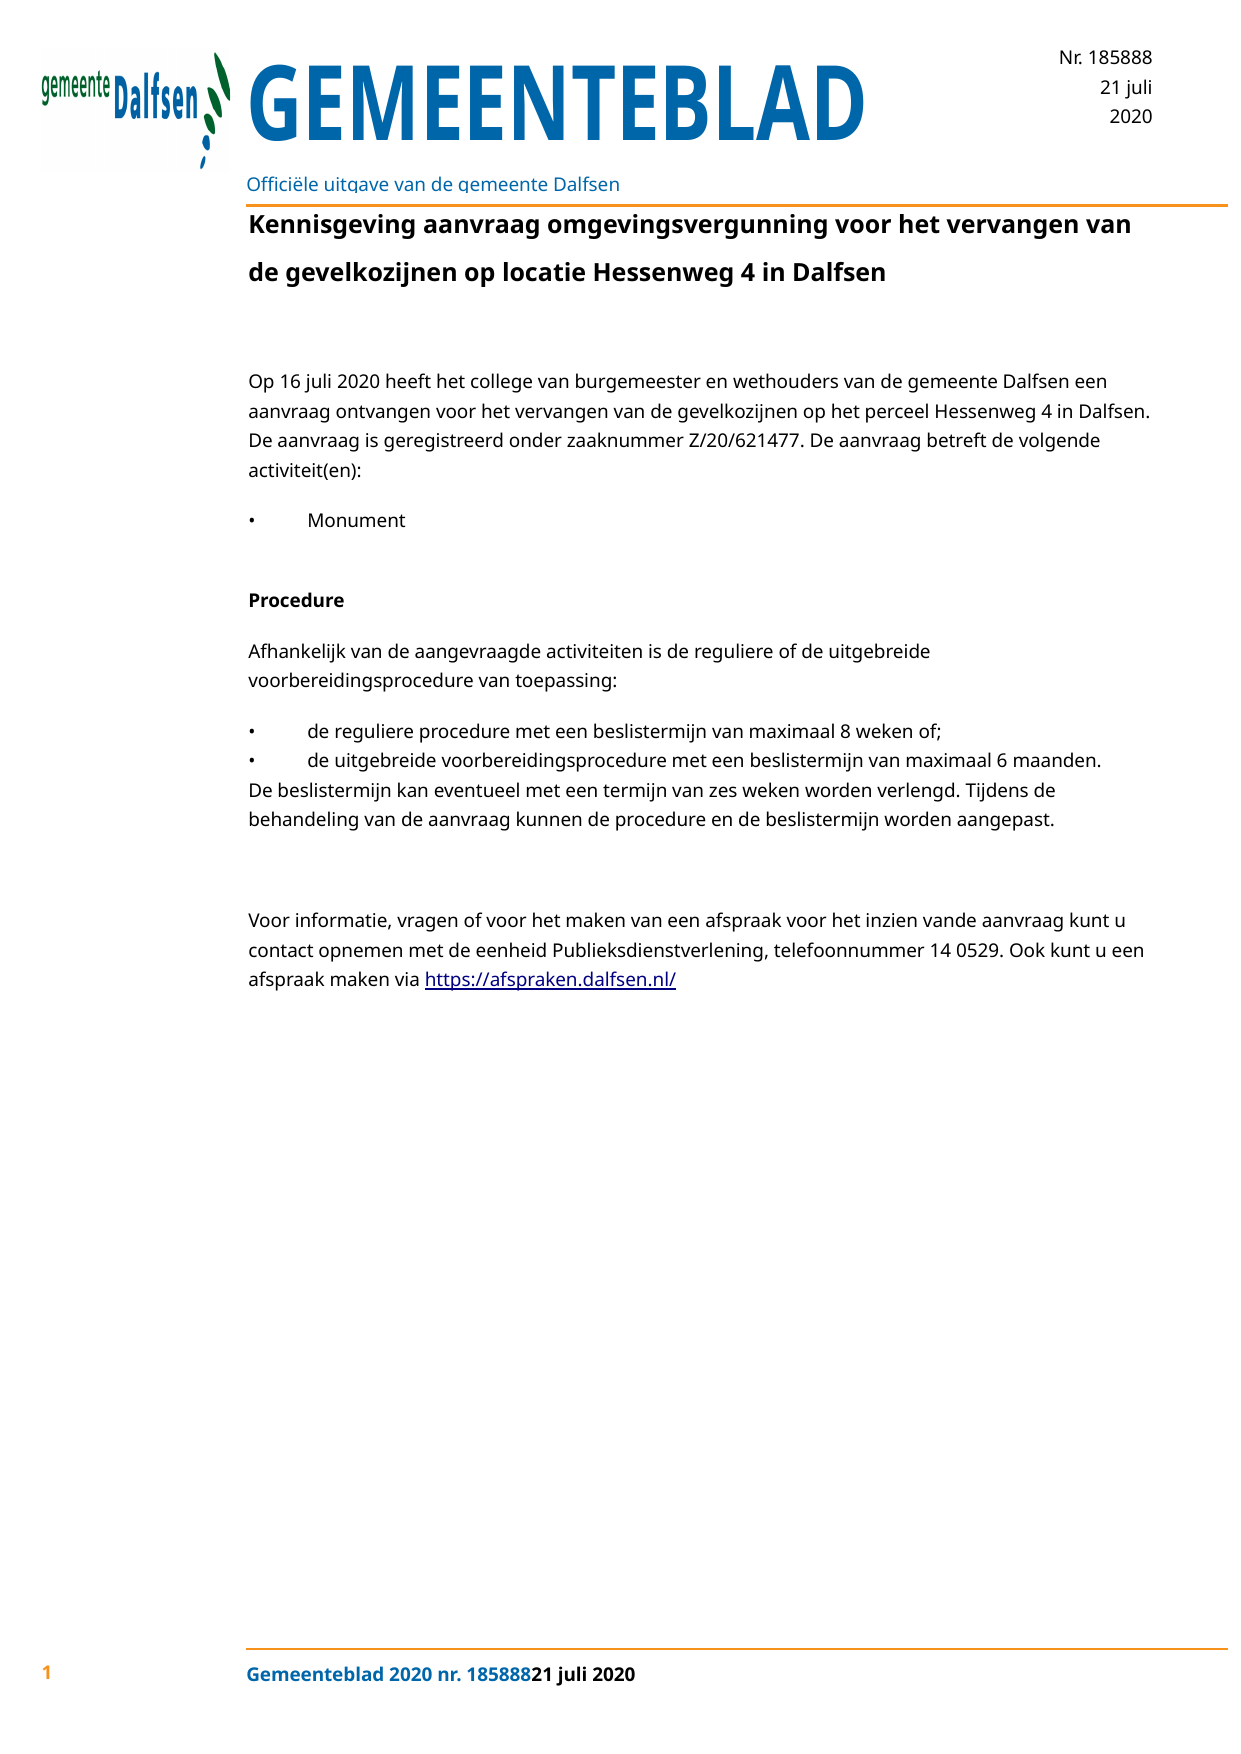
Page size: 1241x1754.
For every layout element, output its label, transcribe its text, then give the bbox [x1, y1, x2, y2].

text Voor informatie, vragen of voor het maken van een afspraak voor het inzien vande aanvraag kunt u contact opnemen met de eenheid Publieksdienstverlening, telefoonnummer 14 0529. Ook kunt u een afspraak maken via https://afspraken.dalfsen.nl/ [248, 907, 1152, 992]
text Kennisgeving aanvraag omgevingsvergunning voor het vervangen van de gevelkozijnen op locatie Hessenweg 4 in Dalfsen [248, 207, 1152, 288]
text Op 16 juli 2020 heeft het college van burgemeester en wethouders van de gemeente Dalfsen een aanvraag ontvangen voor het vervangen van de gevelkozijnen op het perceel Hessenweg 4 in Dalfsen. De aanvraag is geregistreerd onder zaaknummer Z/20/621477. De aanvraag betreft de volgende activiteit(en): [248, 368, 1152, 483]
list de reguliere procedure met een beslistermijn van maximaal 8 weken of; [248, 718, 1152, 744]
text De beslistermijn kan eventueel met een termijn van zes weken worden verlengd. Tijdens de behandeling van de aanvraag kunnen de procedure en de beslistermijn worden aangepast. [248, 777, 1152, 832]
picture [41, 47, 231, 172]
list de uitgebreide voorbereidingsprocedure met een beslistermijn van maximaal 6 maanden. [248, 747, 1152, 773]
text Afhankelijk van de aangevraagde activiteiten is de reguliere of de uitgebreide voorbereidingsprocedure van toepassing: [248, 638, 1152, 693]
text Procedure [248, 587, 1152, 613]
list Monument [248, 507, 1152, 533]
